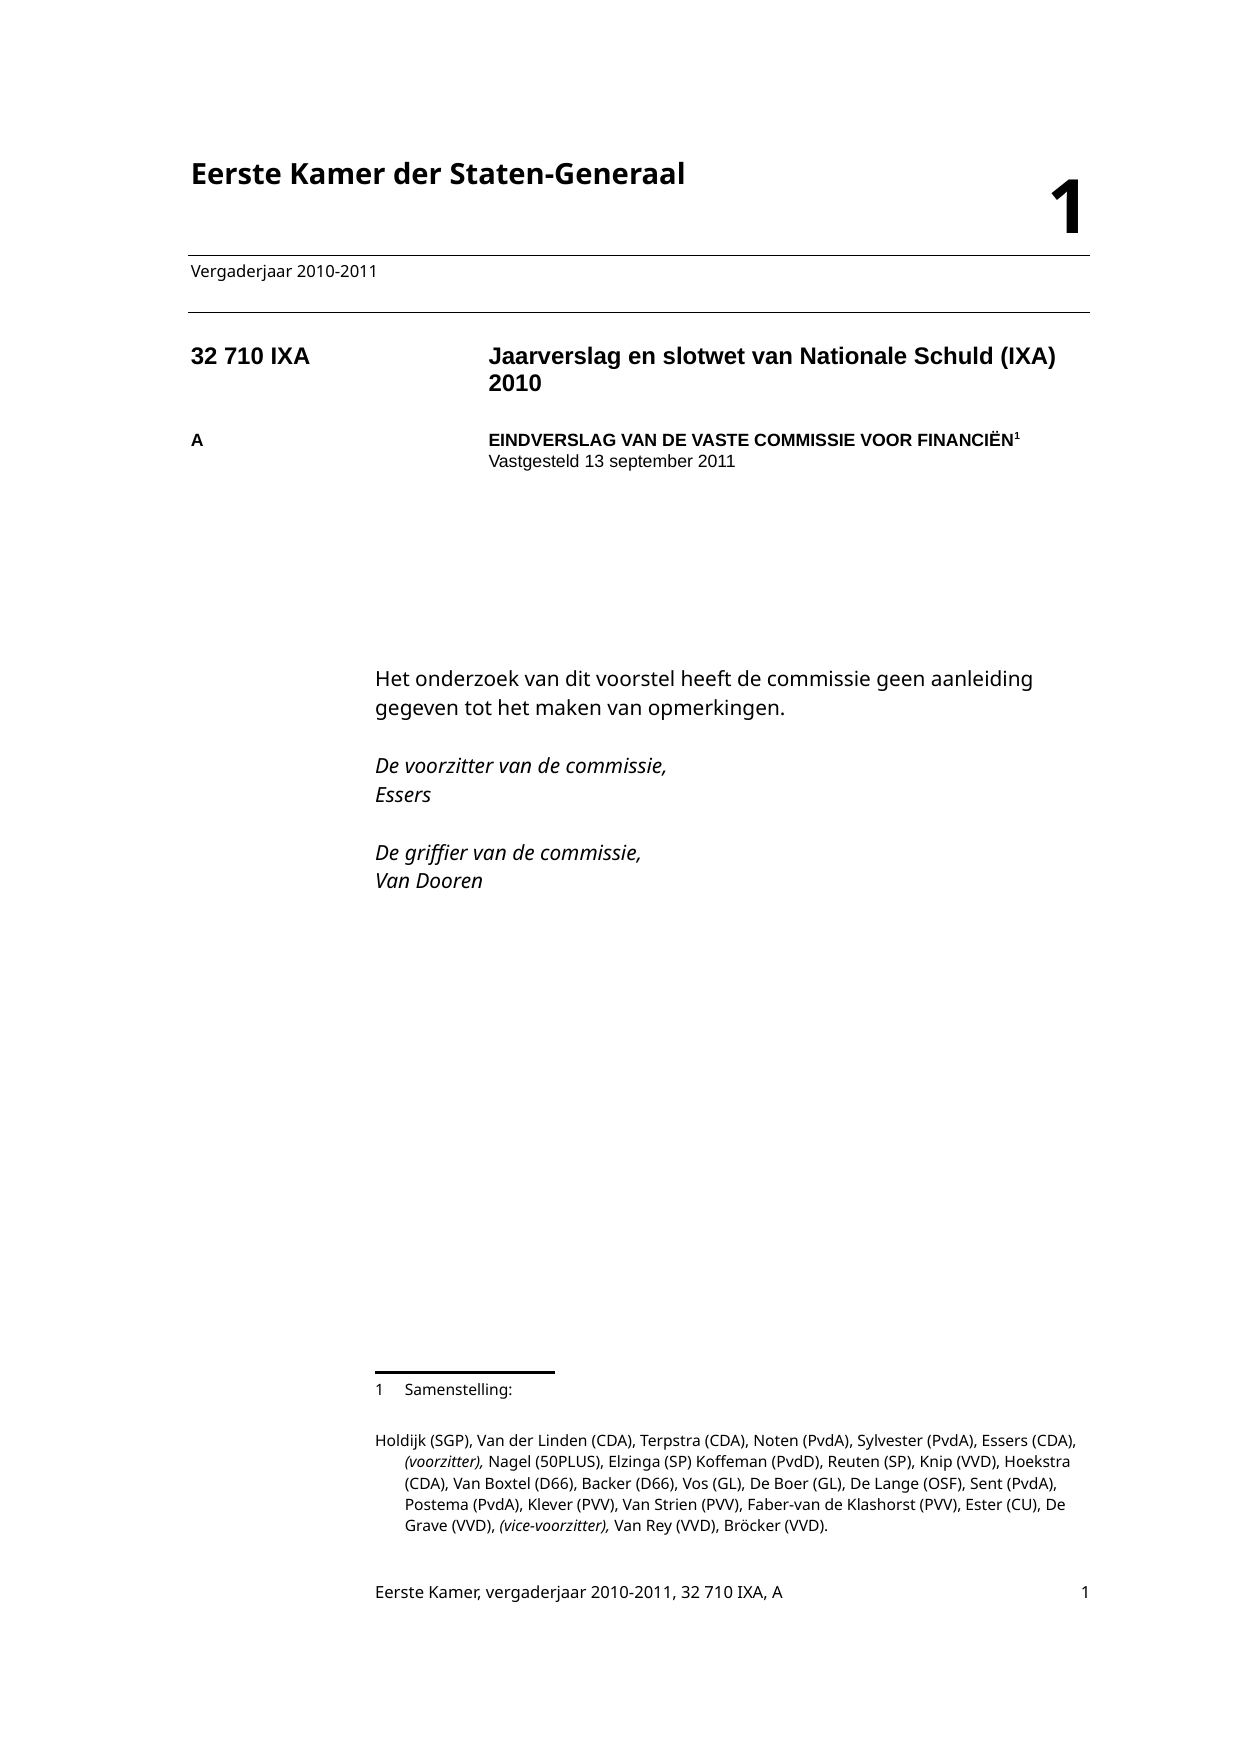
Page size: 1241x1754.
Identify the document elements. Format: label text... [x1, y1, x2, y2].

table_header Eerste Kamer der Staten-Generaal [188, 150, 909, 255]
table_cell [188, 313, 485, 339]
text De voorzitter van de commissie, [375, 751, 1090, 780]
table_header 1 [910, 150, 1090, 255]
table_cell Jaarverslag en slotwet van Nationale Schuld (IXA) 2010 [485, 339, 1090, 427]
table_cell EINDVERSLAG VAN DE VASTE COMMISSIE VOOR FINANCIËN Vastgesteld 13 september 2011 [485, 427, 1090, 546]
table_cell 32 710 IXA [188, 339, 485, 427]
table_cell A [188, 427, 485, 546]
table_cell Vergaderjaar 2010-2011 [188, 256, 485, 312]
text Van Dooren [375, 867, 1090, 895]
text Het onderzoek van dit voorstel heeft de commissie geen aanleiding gegeven tot het maken van opmerkingen. [375, 664, 1090, 721]
table_cell [485, 256, 1090, 312]
text De griffier van de commissie, [375, 838, 1090, 867]
table_cell [485, 313, 1090, 339]
text Essers [375, 780, 1090, 808]
